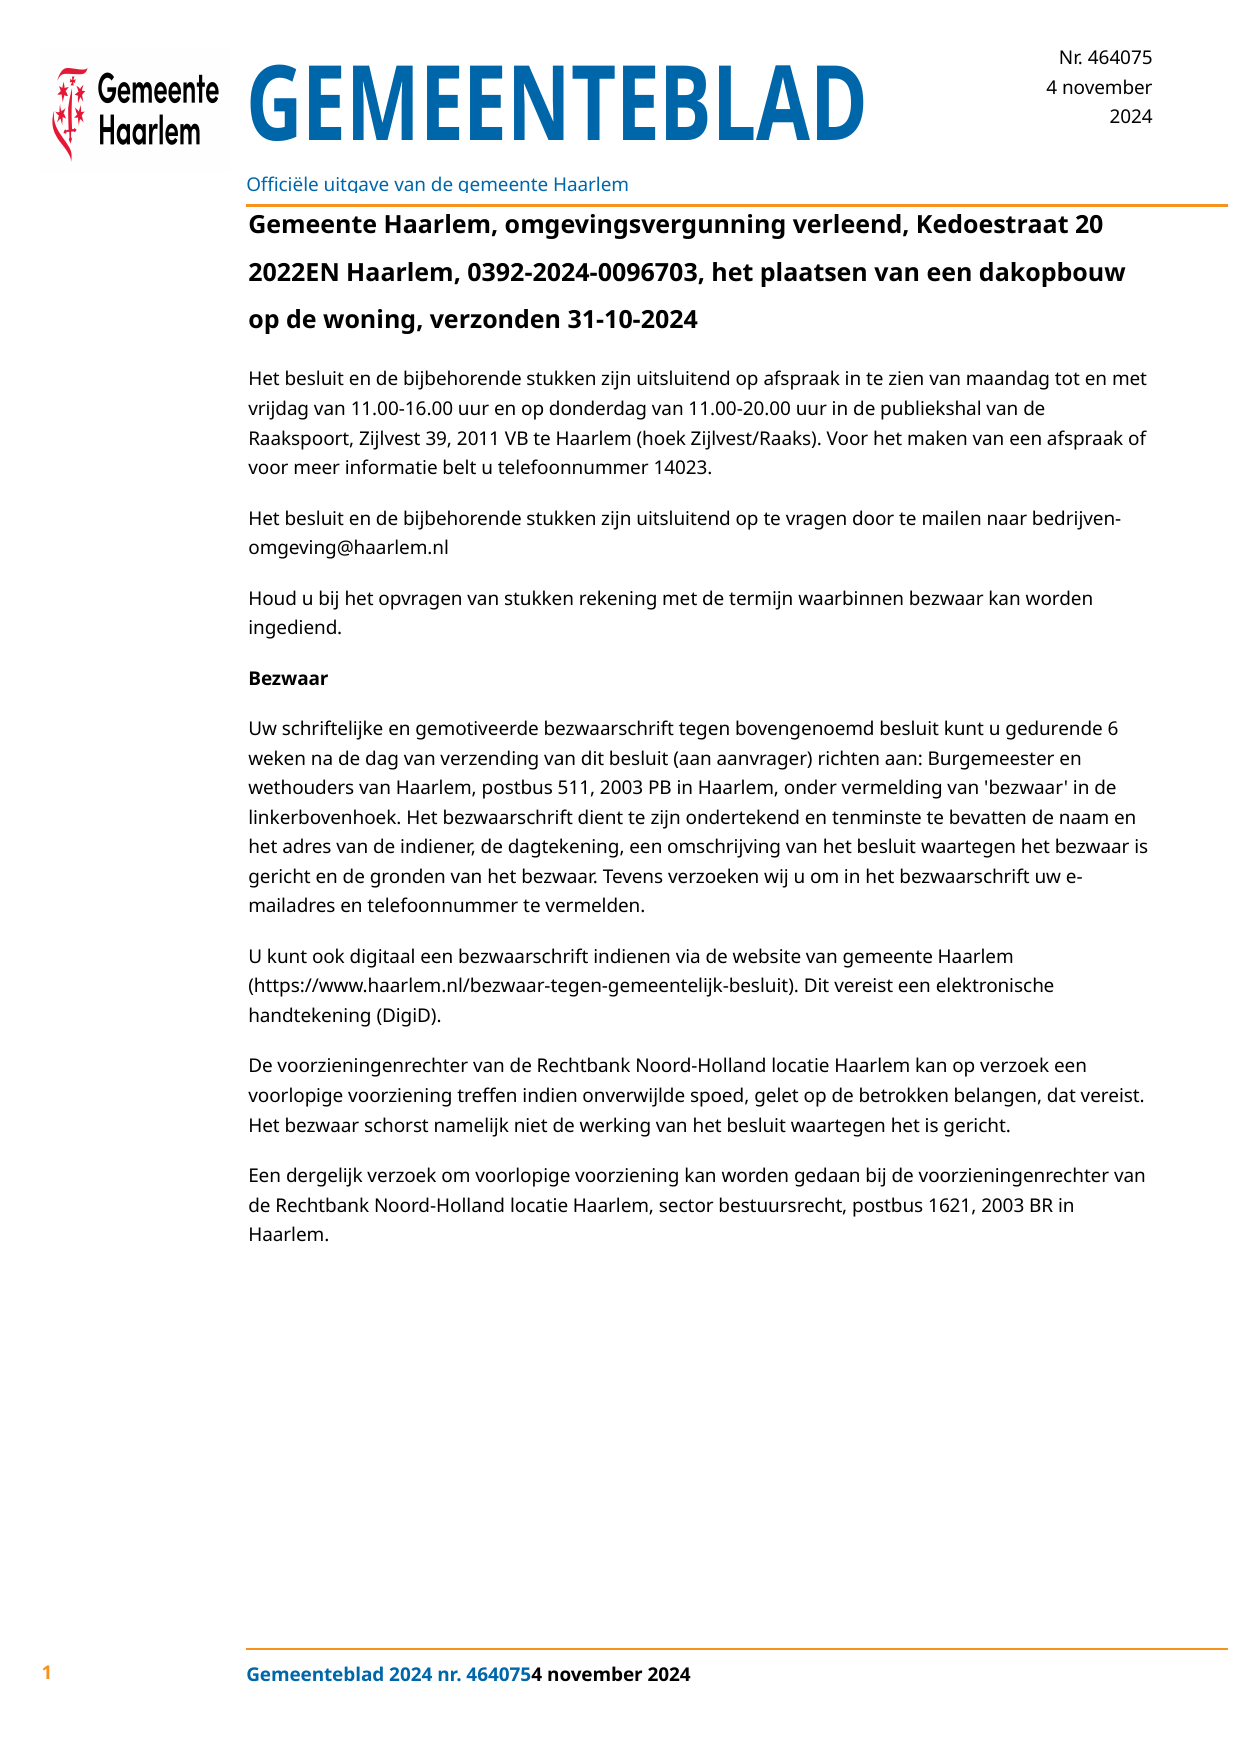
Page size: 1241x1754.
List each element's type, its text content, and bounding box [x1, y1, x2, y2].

text De voorzieningenrechter van de Rechtbank Noord-Holland locatie Haarlem kan op verzoek een voorlopige voorziening treffen indien onverwijlde spoed, gelet op de betrokken belangen, dat vereist. Het bezwaar schorst namelijk niet de werking van het besluit waartegen het is gericht. [248, 1053, 1152, 1137]
text Een dergelijk verzoek om voorlopige voorziening kan worden gedaan bij de voorzieningenrechter van de Rechtbank Noord-Holland locatie Haarlem, sector bestuursrecht, postbus 1621, 2003 BR in Haarlem. [248, 1162, 1152, 1247]
text Houd u bij het opvragen van stukken rekening met de termijn waarbinnen bezwaar kan worden ingediend. [248, 585, 1152, 640]
text Het besluit en de bijbehorende stukken zijn uitsluitend op te vragen door te mailen naar bedrijven-omgeving@haarlem.nl [248, 505, 1152, 560]
text Gemeente Haarlem, omgevingsvergunning verleend, Kedoestraat 20 2022EN Haarlem, 0392-2024-0096703, het plaatsen van een dakopbouw op de woning, verzonden 31-10-2024 [248, 207, 1152, 336]
text Uw schriftelijke en gemotiveerde bezwaarschrift tegen bovengenoemd besluit kunt u gedurende 6 weken na de dag van verzending van dit besluit (aan aanvrager) richten aan: Burgemeester en wethouders van Haarlem, postbus 511, 2003 PB in Haarlem, onder vermelding van 'bezwaar' in de linkerbovenhoek. Het bezwaarschrift dient te zijn ondertekend en tenminste te bevatten de naam en het adres van de indiener, de dagtekening, een omschrijving van het besluit waartegen het bezwaar is gericht en de gronden van het bezwaar. Tevens verzoeken wij u om in het bezwaarschrift uw e-mailadres en telefoonnummer te vermelden. [248, 715, 1152, 918]
text Het besluit en de bijbehorende stukken zijn uitsluitend op afspraak in te zien van maandag tot en met vrijdag van 11.00-16.00 uur en op donderdag van 11.00-20.00 uur in de publiekshal van de Raakspoort, Zijlvest 39, 2011 VB te Haarlem (hoek Zijlvest/Raaks). Voor het maken van een afspraak of voor meer informatie belt u telefoonnummer 14023. [248, 366, 1152, 480]
text U kunt ook digitaal een bezwaarschrift indienen via de website van gemeente Haarlem (https://www.haarlem.nl/bezwaar-tegen-gemeentelijk-besluit). Dit vereist een elektronische handtekening (DigiD). [248, 943, 1152, 1028]
picture [41, 47, 231, 172]
text Bezwaar [248, 665, 1152, 690]
